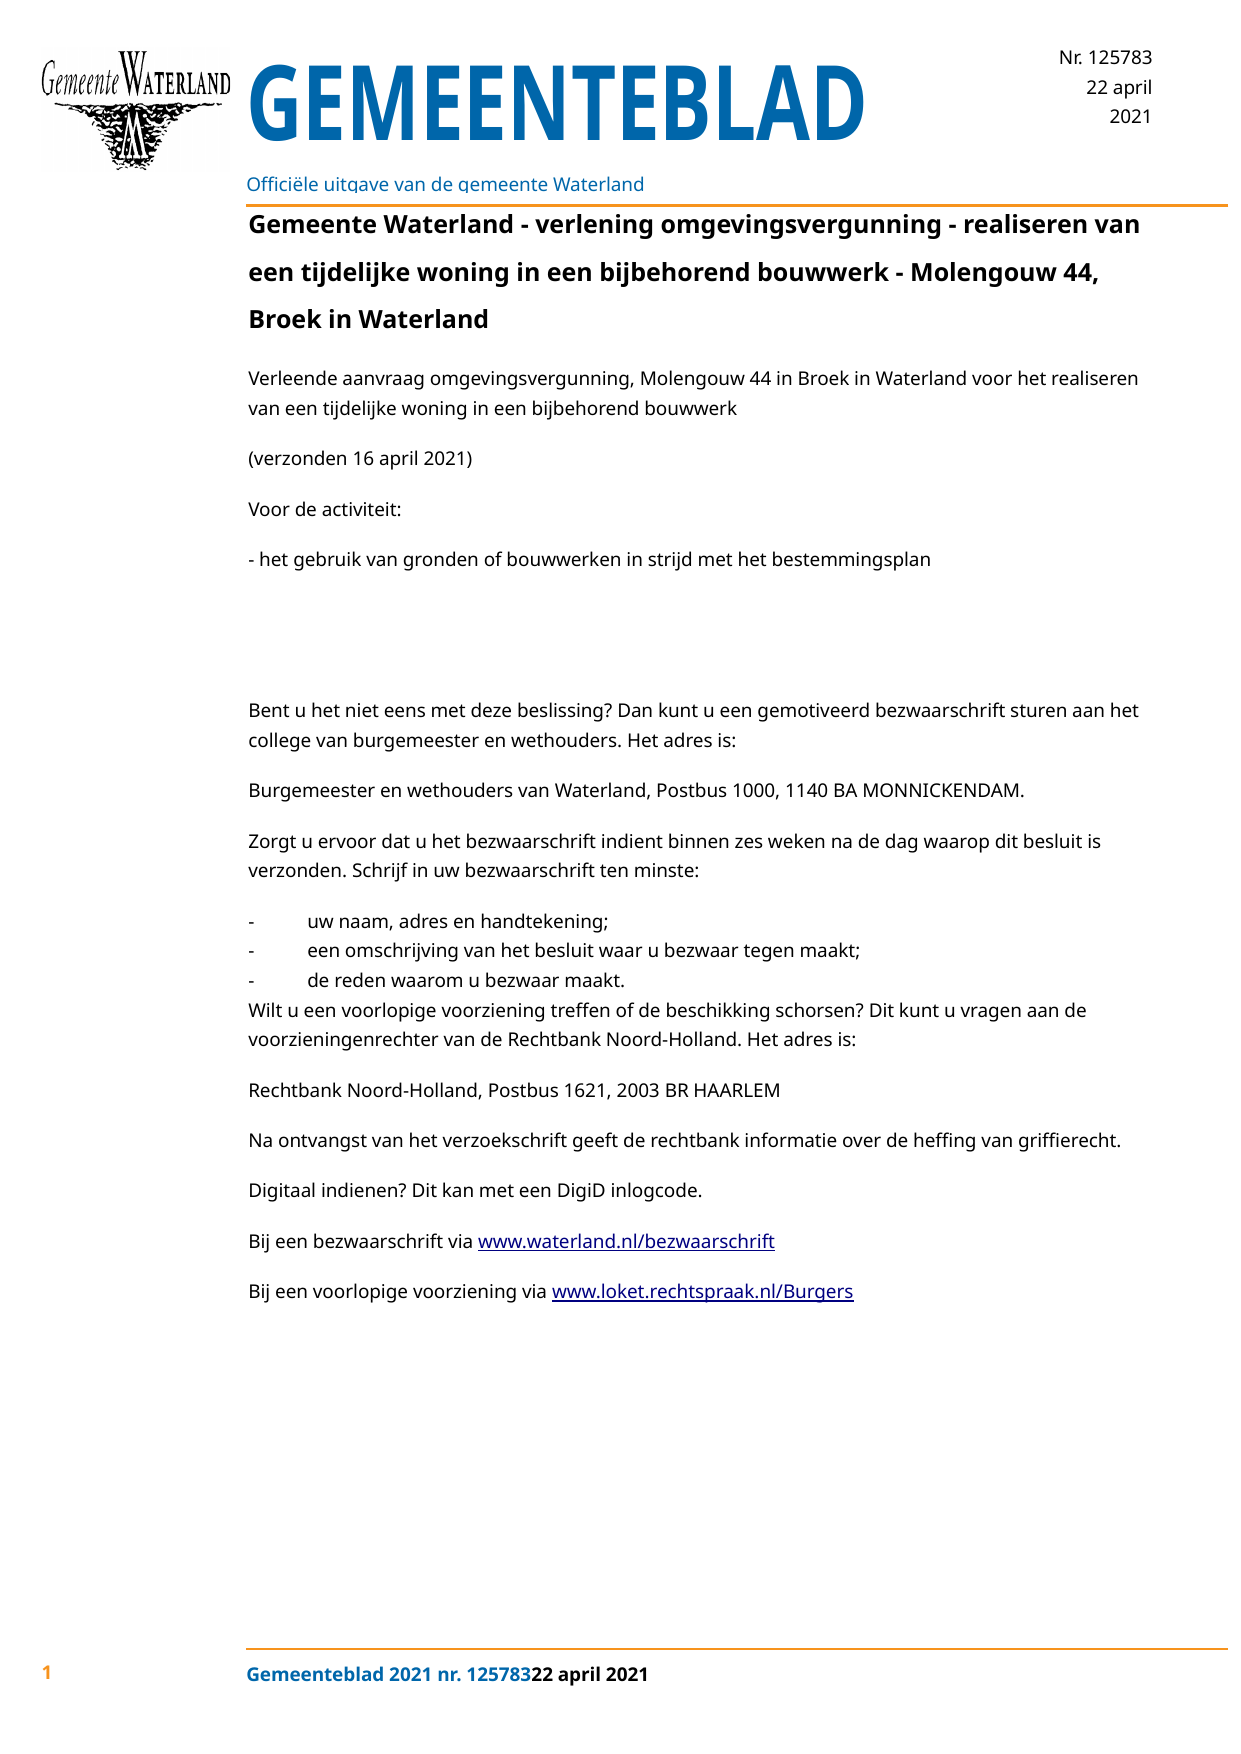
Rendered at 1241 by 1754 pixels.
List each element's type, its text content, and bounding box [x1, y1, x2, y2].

list uw naam, adres en handtekening; [248, 908, 1152, 934]
list de reden waarom u bezwaar maakt. [248, 967, 1152, 993]
list een omschrijving van het besluit waar u bezwaar tegen maakt; [248, 938, 1152, 963]
text Rechtbank Noord-Holland, Postbus 1621, 2003 BR HAARLEM [248, 1077, 1152, 1102]
text Digitaal indienen? Dit kan met een DigiD inlogcode. [248, 1178, 1152, 1203]
text Bij een bezwaarschrift via www.waterland.nl/bezwaarschrift [248, 1228, 1152, 1254]
text Wilt u een voorlopige voorziening treffen of de beschikking schorsen? Dit kunt u vragen aan de voorzieningenrechter van de Rechtbank Noord-Holland. Het adres is: [248, 997, 1152, 1052]
text Bij een voorlopige voorziening via www.loket.rechtspraak.nl/Burgers [248, 1278, 1152, 1304]
text Zorgt u ervoor dat u het bezwaarschrift indient binnen zes weken na de dag waarop dit besluit is verzonden. Schrijf in uw bezwaarschrift ten minste: [248, 828, 1152, 883]
text Gemeente Waterland - verlening omgevingsvergunning - realiseren van een tijdelijke woning in een bijbehorend bouwwerk - Molengouw 44, Broek in Waterland [248, 207, 1152, 336]
text Na ontvangst van het verzoekschrift geeft de rechtbank informatie over de heffing van griffierecht. [248, 1127, 1152, 1153]
text Voor de activiteit: [248, 496, 1152, 522]
text - het gebruik van gronden of bouwwerken in strijd met het bestemmingsplan [248, 546, 1152, 572]
text Verleende aanvraag omgevingsvergunning, Molengouw 44 in Broek in Waterland voor het realiseren van een tijdelijke woning in een bijbehorend bouwwerk [248, 366, 1152, 421]
text Burgemeester en wethouders van Waterland, Postbus 1000, 1140 BA MONNICKENDAM. [248, 778, 1152, 803]
text (verzonden 16 april 2021) [248, 446, 1152, 471]
text Bent u het niet eens met deze beslissing? Dan kunt u een gemotiveerd bezwaarschrift sturen aan het college van burgemeester en wethouders. Het adres is: [248, 698, 1152, 753]
picture [41, 47, 231, 172]
